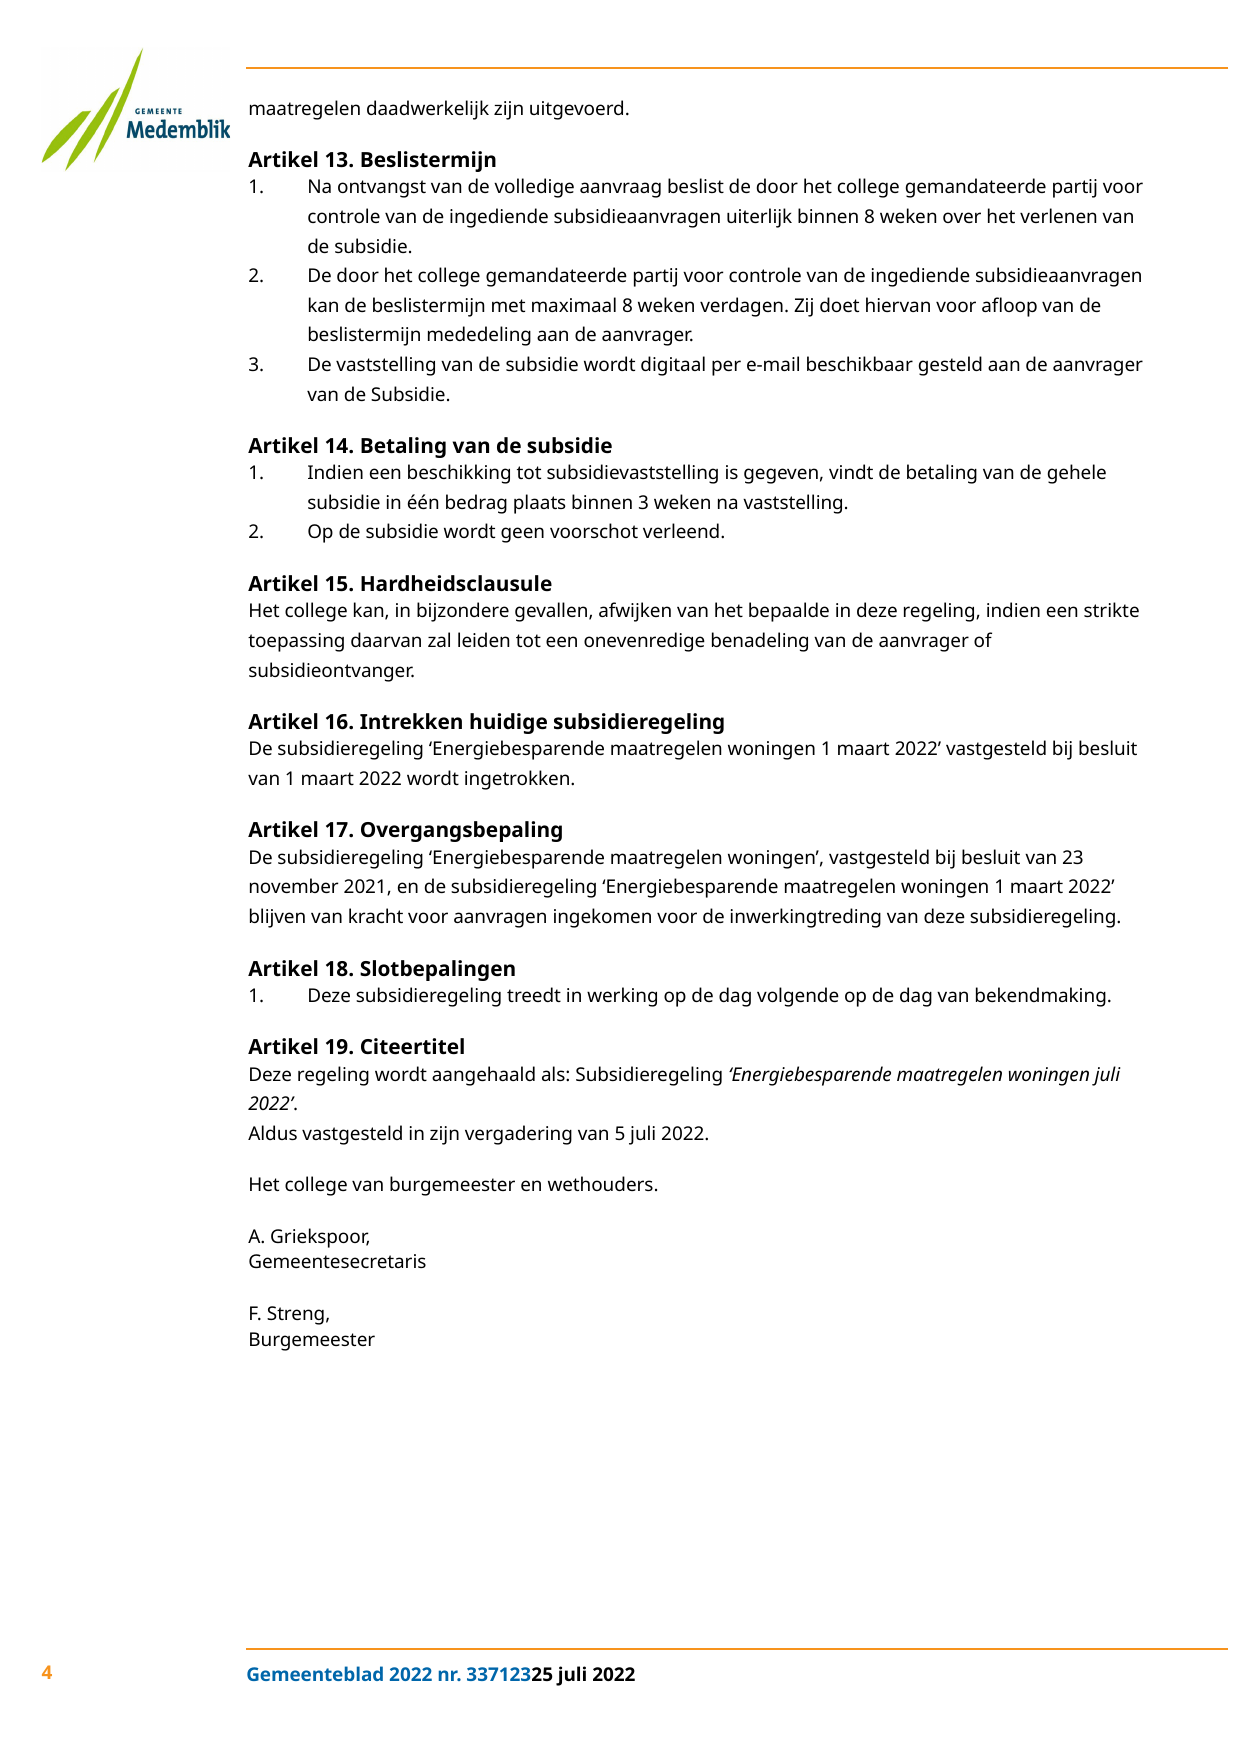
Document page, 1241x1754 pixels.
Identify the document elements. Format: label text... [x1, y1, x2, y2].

text Artikel 13. Beslistermijn [248, 145, 1152, 174]
text Artikel 18. Slotbepalingen [248, 954, 1152, 982]
picture [41, 47, 231, 172]
list De door het college gemandateerde partij voor controle van de ingediende subsidieaanvragen kan de beslistermijn met maximaal 8 weken verdagen. Zij doet hiervan voor afloop van de beslistermijn mededeling aan de aanvrager. [248, 262, 1152, 347]
text A. Griekspoor, [248, 1223, 1152, 1249]
list Op de subsidie wordt geen voorschot verleend. [248, 519, 1152, 544]
text Het college van burgemeester en wethouders. [248, 1172, 1152, 1197]
text Artikel 14. Betaling van de subsidie [248, 431, 1152, 459]
text F. Streng, [248, 1300, 1152, 1326]
text Het college kan, in bijzondere gevallen, afwijken van het bepaalde in deze regeling, indien een strikte toepassing daarvan zal leiden tot een onevenredige benadeling van de aanvrager of subsidieontvanger. [248, 598, 1152, 682]
text Artikel 16. Intrekken huidige subsidieregeling [248, 707, 1152, 736]
text De subsidieregeling ‘Energiebesparende maatregelen woningen’, vastgesteld bij besluit van 23 november 2021, en de subsidieregeling ‘Energiebesparende maatregelen woningen 1 maart 2022’ blijven van kracht voor aanvragen ingekomen voor de inwerkingtreding van deze subsidieregeling. [248, 844, 1152, 929]
list De vaststelling van de subsidie wordt digitaal per e-mail beschikbaar gesteld aan de aanvrager van de Subsidie. [248, 351, 1152, 406]
text Gemeentesecretaris [248, 1249, 1152, 1274]
text Deze regeling wordt aangehaald als: Subsidieregeling ‘Energiebesparende maatregelen woningen juli 2022’. [248, 1061, 1152, 1116]
text Aldus vastgesteld in zijn vergadering van 5 juli 2022. [248, 1120, 1152, 1146]
text Artikel 17. Overgangsbepaling [248, 816, 1152, 844]
text Burgemeester [248, 1326, 1152, 1352]
text De subsidieregeling ‘Energiebesparende maatregelen woningen 1 maart 2022’ vastgesteld bij besluit van 1 maart 2022 wordt ingetrokken. [248, 736, 1152, 791]
list Na ontvangst van de volledige aanvraag beslist de door het college gemandateerde partij voor controle van de ingediende subsidieaanvragen uiterlijk binnen 8 weken over het verlenen van de subsidie. [248, 174, 1152, 258]
text maatregelen daadwerkelijk zijn uitgevoerd. [248, 95, 1152, 121]
list Indien een beschikking tot subsidievaststelling is gegeven, vindt de betaling van de gehele subsidie in één bedrag plaats binnen 3 weken na vaststelling. [248, 459, 1152, 515]
list Deze subsidieregeling treedt in werking op de dag volgende op de dag van bekendmaking. [248, 982, 1152, 1008]
text Artikel 19. Citeertitel [248, 1032, 1152, 1061]
text Artikel 15. Hardheidsclausule [248, 569, 1152, 598]
